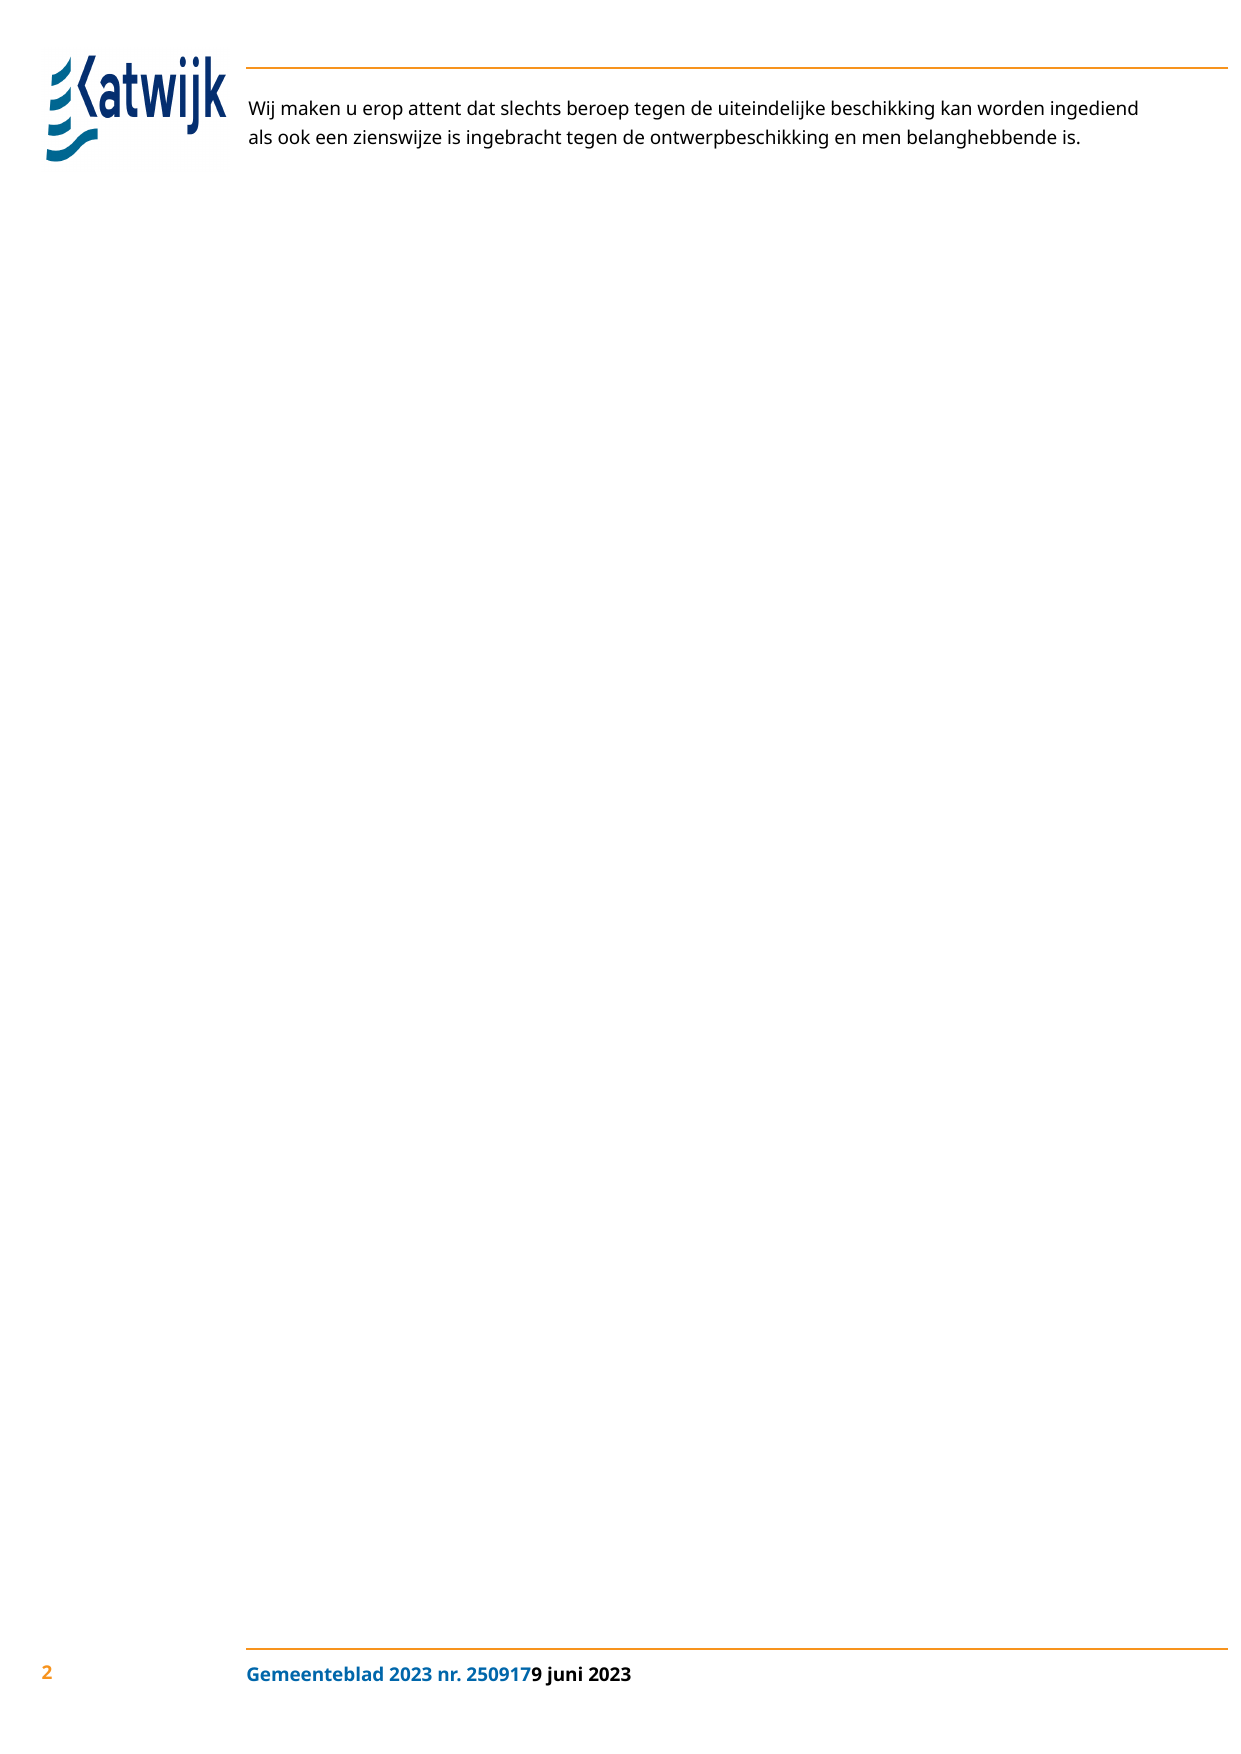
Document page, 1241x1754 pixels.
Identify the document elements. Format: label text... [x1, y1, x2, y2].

picture [41, 47, 231, 172]
text Wij maken u erop attent dat slechts beroep tegen de uiteindelijke beschikking kan worden ingediend als ook een zienswijze is ingebracht tegen de ontwerpbeschikking en men belanghebbende is. [248, 95, 1152, 150]
